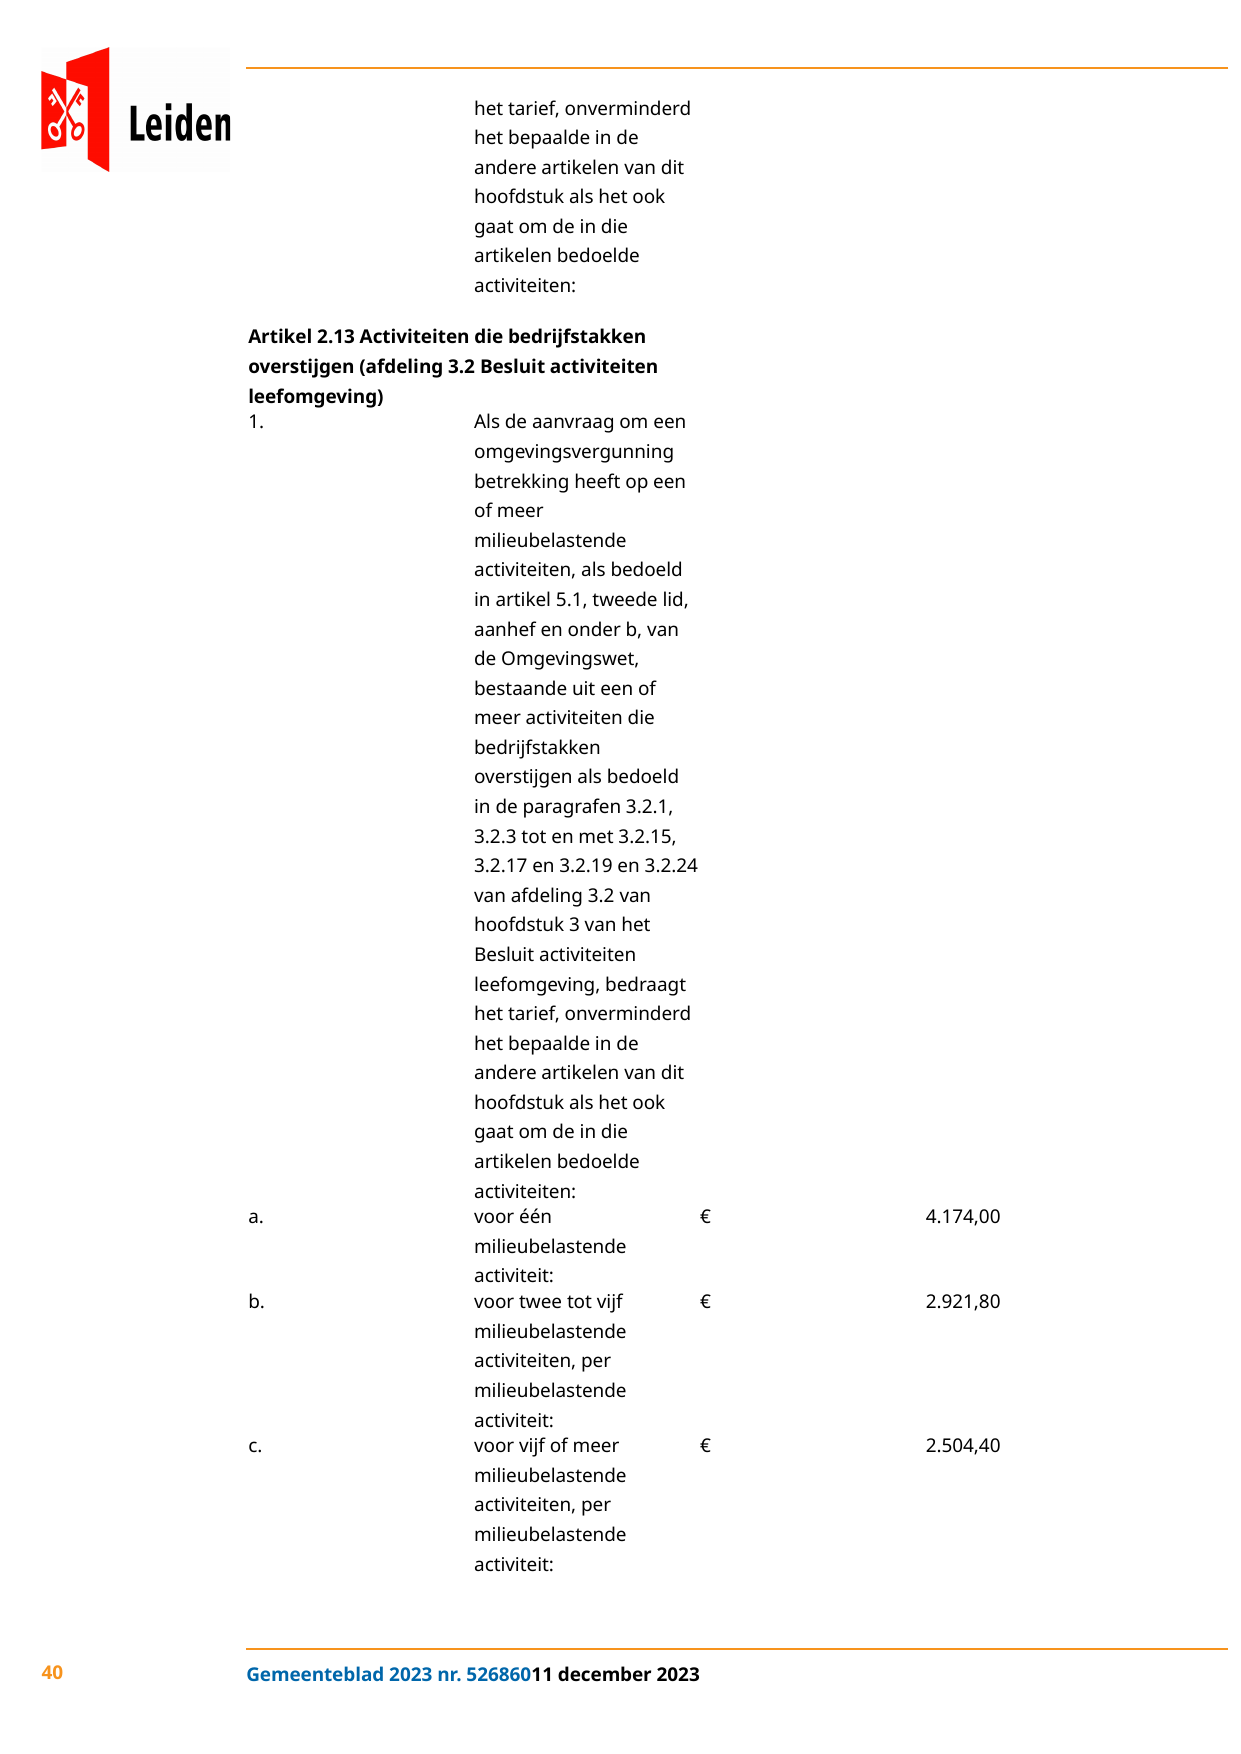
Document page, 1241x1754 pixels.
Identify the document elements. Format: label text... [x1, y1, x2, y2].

table_cell [700, 298, 926, 324]
table_cell [926, 324, 1152, 409]
table_cell [700, 1577, 926, 1602]
table_cell [926, 1577, 1152, 1602]
table_cell voor vijf of meer milieubelastende activiteiten, per milieubelastende activiteit: [474, 1433, 700, 1577]
table_cell 4.174,00 [926, 1204, 1152, 1288]
table_cell 2.921,80 [926, 1289, 1152, 1432]
table_cell [474, 298, 700, 324]
table_cell het tarief, onverminderd het bepaalde in de andere artikelen van dit hoofdstuk als het ook gaat om de in die artikelen bedoelde activiteiten: [474, 95, 700, 298]
table_cell 2.504,40 [926, 1433, 1152, 1577]
table_cell € [700, 1289, 926, 1432]
table_cell [700, 95, 926, 298]
table_cell [248, 95, 474, 298]
table_cell € [700, 1204, 926, 1288]
table_cell € [700, 1433, 926, 1577]
table_cell [248, 1577, 700, 1602]
table_cell 1. [248, 409, 474, 1203]
table_cell [248, 298, 474, 324]
table_cell [926, 95, 1152, 298]
table_cell [926, 409, 1152, 1203]
table_cell voor twee tot vijf milieubelastende activiteiten, per milieubelastende activiteit: [474, 1289, 700, 1432]
picture [41, 47, 231, 172]
table_cell [926, 298, 1152, 324]
table_cell a. [248, 1204, 474, 1288]
table_cell voor één milieubelastende activiteit: [474, 1204, 700, 1288]
table_cell b. [248, 1289, 474, 1432]
table_cell [700, 324, 926, 409]
table_cell [700, 409, 926, 1203]
table_cell c. [248, 1433, 474, 1577]
table_cell Als de aanvraag om een omgevingsvergunning betrekking heeft op een of meer milieubelastende activiteiten, als bedoeld in artikel 5.1, tweede lid, aanhef en onder b, van de Omgevingswet, bestaande uit een of meer activiteiten die bedrijfstakken overstijgen als bedoeld in de paragrafen 3.2.1, 3.2.3 tot en met 3.2.15, 3.2.17 en 3.2.19 en 3.2.24 van afdeling 3.2 van hoofdstuk 3 van het Besluit activiteiten leefomgeving, bedraagt het tarief, onverminderd het bepaalde in de andere artikelen van dit hoofdstuk als het ook gaat om de in die artikelen bedoelde activiteiten: [474, 409, 700, 1203]
table_cell Artikel 2.13 Activiteiten die bedrijfstakken overstijgen (afdeling 3.2 Besluit activiteiten leefomgeving) [248, 324, 700, 409]
